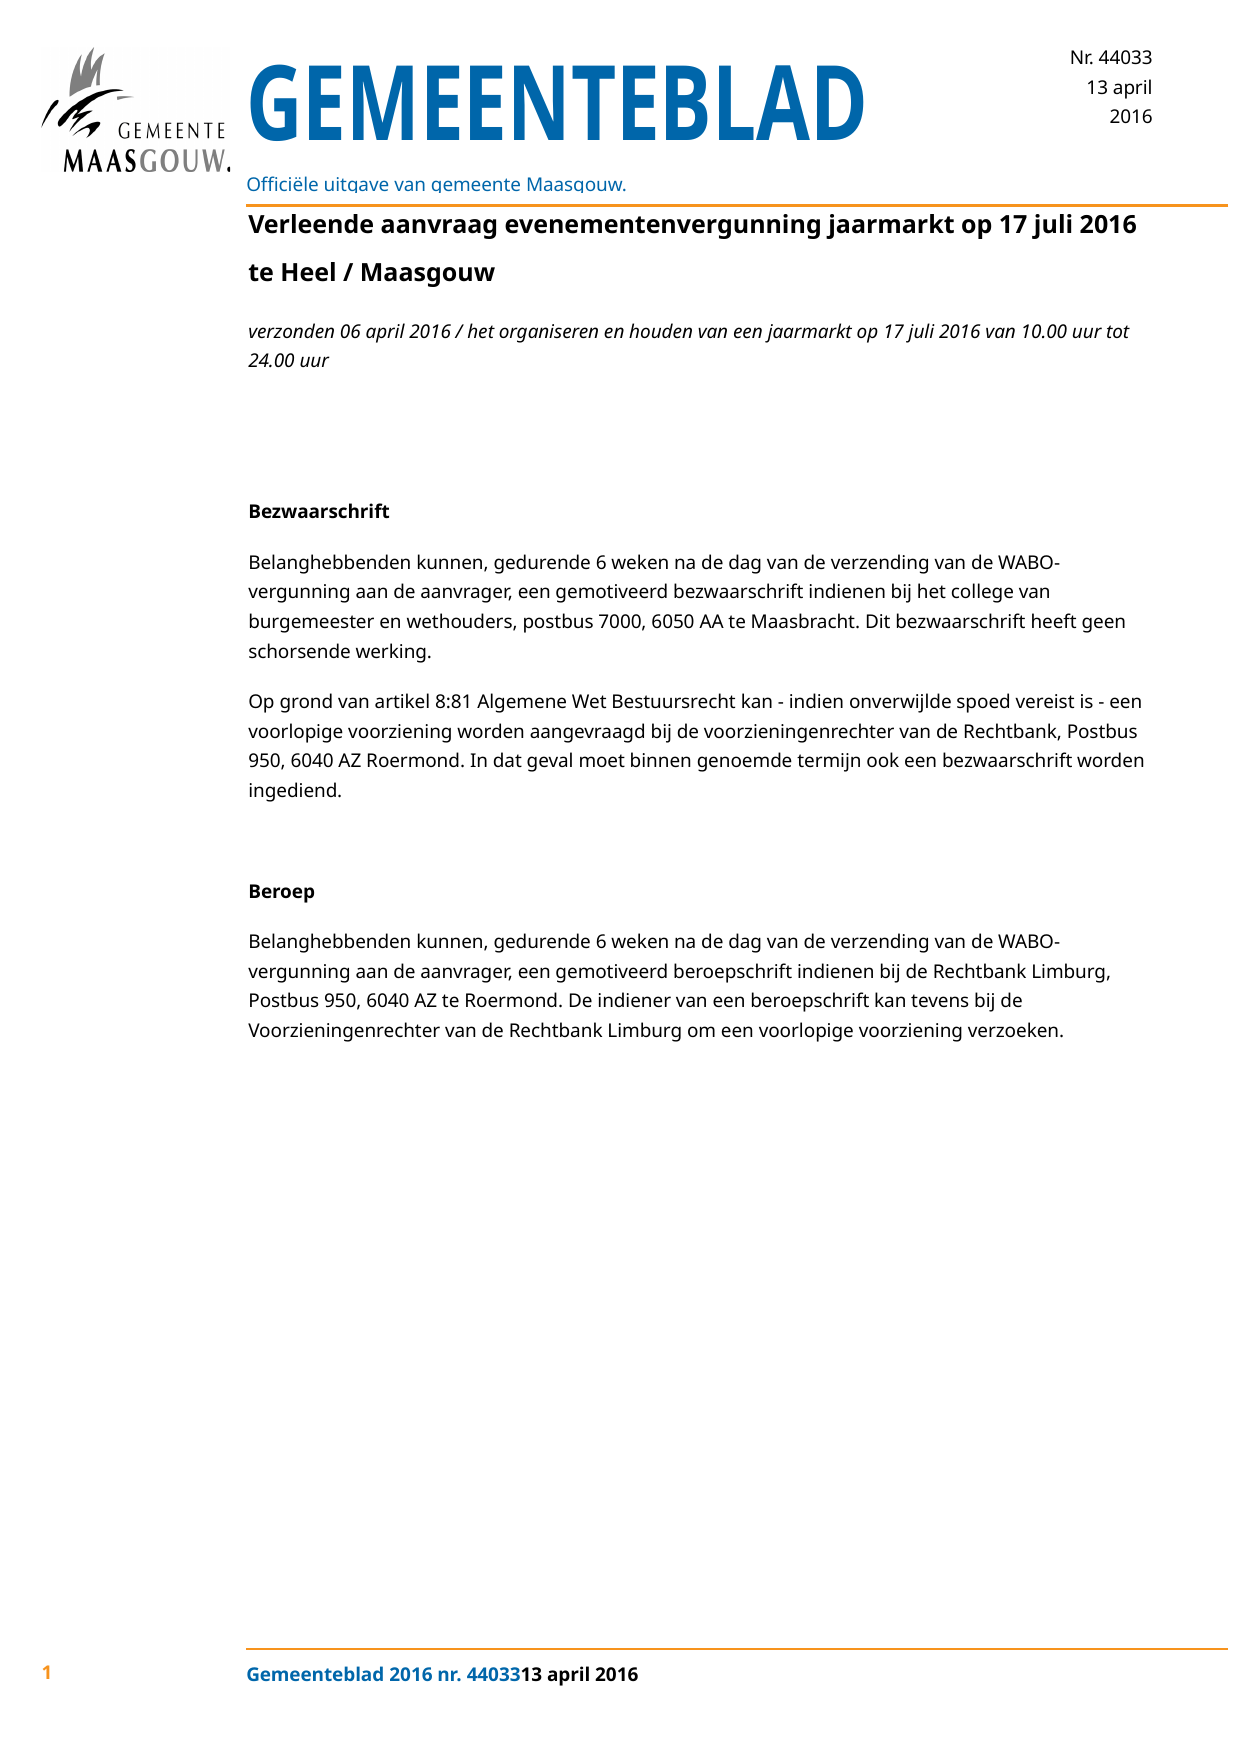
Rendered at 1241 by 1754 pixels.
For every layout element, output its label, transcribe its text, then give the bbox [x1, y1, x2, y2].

picture [41, 47, 231, 172]
text Verleende aanvraag evenementenvergunning jaarmarkt op 17 juli 2016 te Heel / Maasgouw [248, 207, 1152, 288]
text Belanghebbenden kunnen, gedurende 6 weken na de dag van de verzending van de WABO-vergunning aan de aanvrager, een gemotiveerd beroepschrift indienen bij de Rechtbank Limburg, Postbus 950, 6040 AZ te Roermond. De indiener van een beroepschrift kan tevens bij de Voorzieningenrechter van de Rechtbank Limburg om een voorlopige voorziening verzoeken. [248, 928, 1152, 1043]
text Bezwaarschrift [248, 499, 1152, 524]
text Beroep [248, 878, 1152, 904]
text verzonden 06 april 2016 / het organiseren en houden van een jaarmarkt op 17 juli 2016 van 10.00 uur tot 24.00 uur [248, 318, 1152, 373]
text Belanghebbenden kunnen, gedurende 6 weken na de dag van de verzending van de WABO-vergunning aan de aanvrager, een gemotiveerd bezwaarschrift indienen bij het college van burgemeester en wethouders, postbus 7000, 6050 AA te Maasbracht. Dit bezwaarschrift heeft geen schorsende werking. [248, 549, 1152, 664]
text Op grond van artikel 8:81 Algemene Wet Bestuursrecht kan - indien onverwijlde spoed vereist is - een voorlopige voorziening worden aangevraagd bij de voorzieningenrechter van de Rechtbank, Postbus 950, 6040 AZ Roermond. In dat geval moet binnen genoemde termijn ook een bezwaarschrift worden ingediend. [248, 688, 1152, 803]
